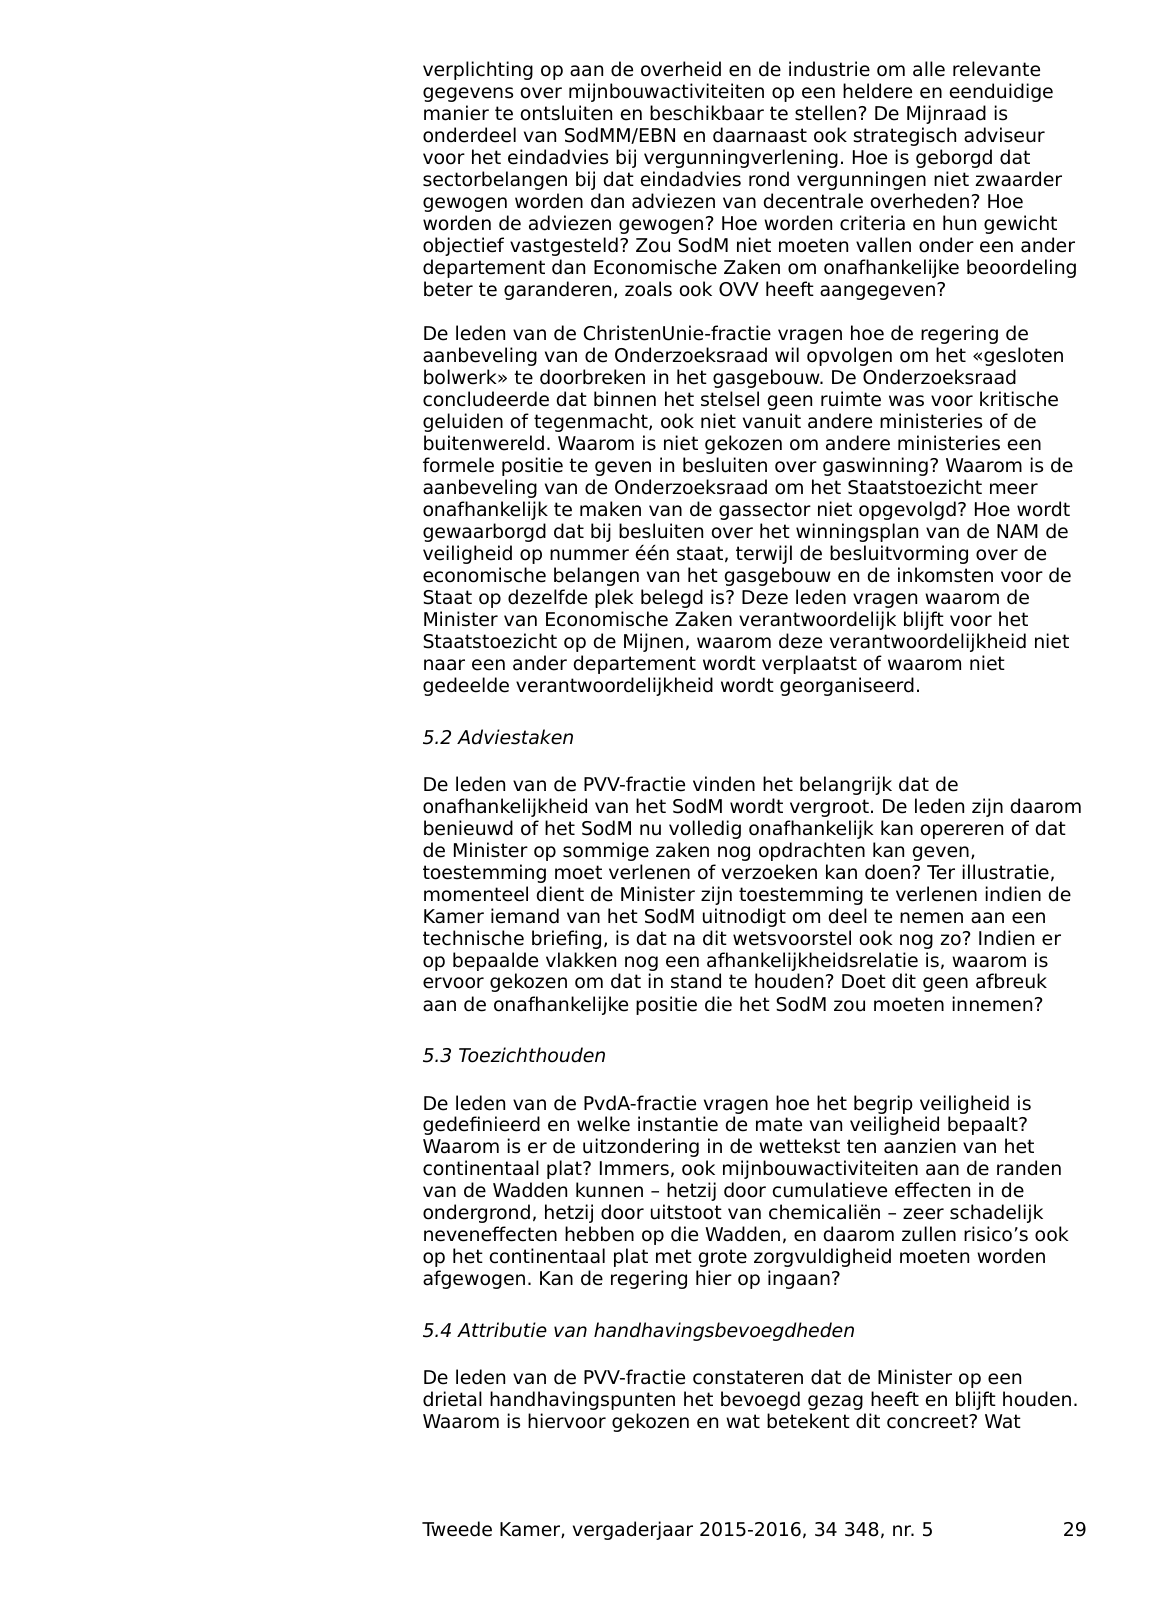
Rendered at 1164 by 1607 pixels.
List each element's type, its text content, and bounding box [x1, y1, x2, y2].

text De leden van de PVV-fractie constateren dat de Minister op een drietal handhavingspunten het bevoegd gezag heeft en blijft houden. Waarom is hiervoor gekozen en wat betekent dit concreet? Wat [422, 1367, 1087, 1433]
text De leden van de ChristenUnie-fractie vragen hoe de regering de aanbeveling van de Onderzoeksraad wil opvolgen om het «gesloten bolwerk» te doorbreken in het gasgebouw. De Onderzoeksraad concludeerde dat binnen het stelsel geen ruimte was voor kritische geluiden of tegenmacht, ook niet vanuit andere ministeries of de buitenwereld. Waarom is niet gekozen om andere ministeries een formele positie te geven in besluiten over gaswinning? Waarom is de aanbeveling van de Onderzoeksraad om het Staatstoezicht meer onafhankelijk te maken van de gassector niet opgevolgd? Hoe wordt gewaarborgd dat bij besluiten over het winningsplan van de NAM de veiligheid op nummer één staat, terwijl de besluitvorming over de economische belangen van het gasgebouw en de inkomsten voor de Staat op dezelfde plek belegd is? Deze leden vragen waarom de Minister van Economische Zaken verantwoordelijk blijft voor het Staatstoezicht op de Mijnen, waarom deze verantwoordelijkheid niet naar een ander departement wordt verplaatst of waarom niet gedeelde verantwoordelijkheid wordt georganiseerd. [422, 323, 1087, 697]
text De leden van de PVV-fractie vinden het belangrijk dat de onafhankelijkheid van het SodM wordt vergroot. De leden zijn daarom benieuwd of het SodM nu volledig onafhankelijk kan opereren of dat de Minister op sommige zaken nog opdrachten kan geven, toestemming moet verlenen of verzoeken kan doen? Ter illustratie, momenteel dient de Minister zijn toestemming te verlenen indien de Kamer iemand van het SodM uitnodigt om deel te nemen aan een technische briefing, is dat na dit wetsvoorstel ook nog zo? Indien er op bepaalde vlakken nog een afhankelijkheidsrelatie is, waarom is ervoor gekozen om dat in stand te houden? Doet dit geen afbreuk aan de onafhankelijke positie die het SodM zou moeten innemen? [422, 774, 1087, 1015]
subtitle 5.3 Toezichthouden [422, 1045, 1087, 1067]
text verplichting op aan de overheid en de industrie om alle relevante gegevens over mijnbouwactiviteiten op een heldere en eenduidige manier te ontsluiten en beschikbaar te stellen? De Mijnraad is onderdeel van SodMM/EBN en daarnaast ook strategisch adviseur voor het eindadvies bij vergunningverlening. Hoe is geborgd dat sectorbelangen bij dat eindadvies rond vergunningen niet zwaarder gewogen worden dan adviezen van decentrale overheden? Hoe worden de adviezen gewogen? Hoe worden criteria en hun gewicht objectief vastgesteld? Zou SodM niet moeten vallen onder een ander departement dan Economische Zaken om onafhankelijke beoordeling beter te garanderen, zoals ook OVV heeft aangegeven? [422, 59, 1087, 301]
subtitle 5.4 Attributie van handhavingsbevoegdheden [422, 1320, 1087, 1342]
text De leden van de PvdA-fractie vragen hoe het begrip veiligheid is gedefinieerd en welke instantie de mate van veiligheid bepaalt? Waarom is er de uitzondering in de wettekst ten aanzien van het continentaal plat? Immers, ook mijnbouwactiviteiten aan de randen van de Wadden kunnen – hetzij door cumulatieve effecten in de ondergrond, hetzij door uitstoot van chemicaliën – zeer schadelijk neveneffecten hebben op die Wadden, en daarom zullen risico’s ook op het continentaal plat met grote zorgvuldigheid moeten worden afgewogen. Kan de regering hier op ingaan? [422, 1092, 1087, 1290]
subtitle 5.2 Adviestaken [422, 727, 1087, 749]
